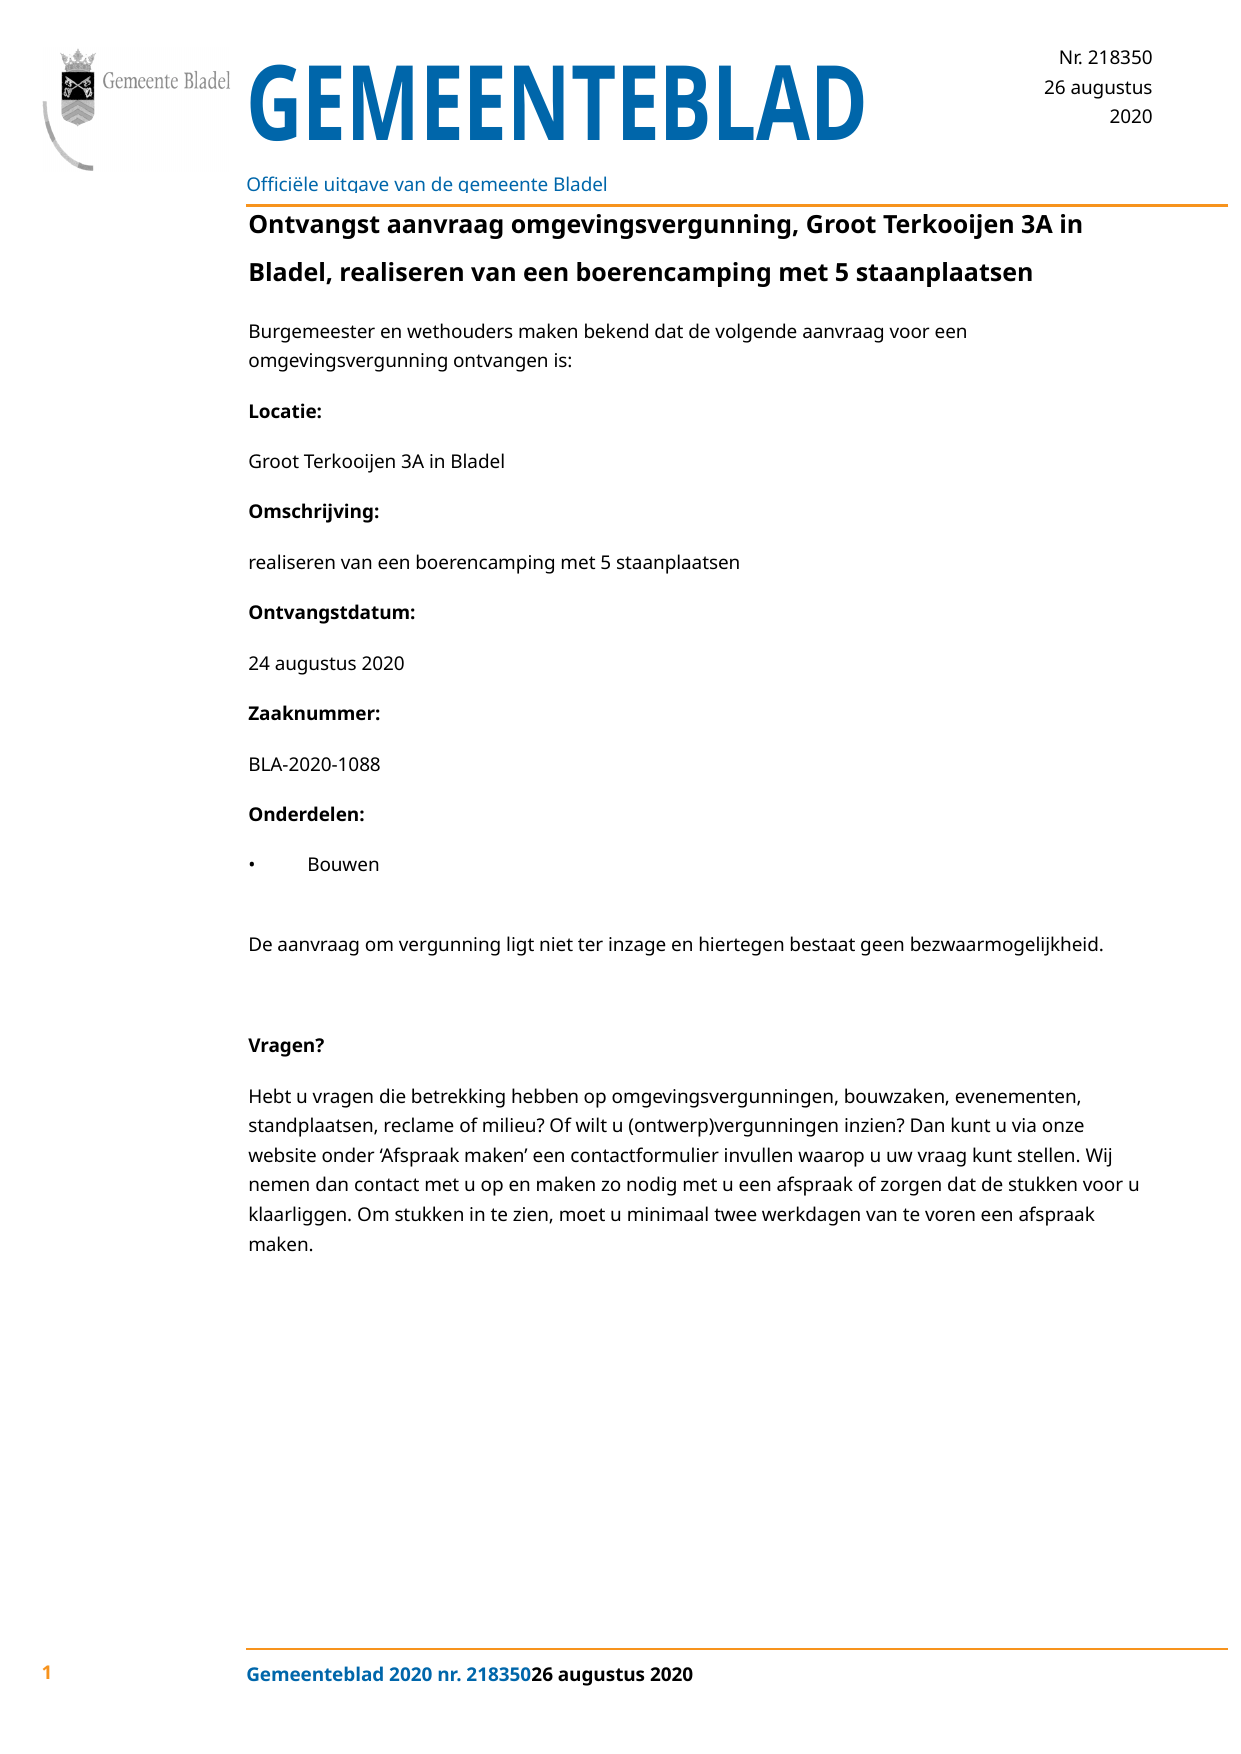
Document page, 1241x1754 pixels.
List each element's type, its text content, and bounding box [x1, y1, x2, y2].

text realiseren van een boerencamping met 5 staanplaatsen [248, 549, 1152, 575]
text Locatie: [248, 398, 1152, 424]
text Hebt u vragen die betrekking hebben op omgevingsvergunningen, bouwzaken, evenementen, standplaatsen, reclame of milieu? Of wilt u (ontwerp)vergunningen inzien? Dan kunt u via onze website onder ‘Afspraak maken’ een contactformulier invullen waarop u uw vraag kunt stellen. Wij nemen dan contact met u op en maken zo nodig met u een afspraak of zorgen dat de stukken voor u klaarliggen. Om stukken in te zien, moet u minimaal twee werkdagen van te voren een afspraak maken. [248, 1083, 1152, 1257]
text Vragen? [248, 1032, 1152, 1058]
text Burgemeester en wethouders maken bekend dat de volgende aanvraag voor een omgevingsvergunning ontvangen is: [248, 318, 1152, 373]
text Omschrijving: [248, 499, 1152, 524]
list Bouwen [248, 852, 1152, 877]
text Groot Terkooijen 3A in Bladel [248, 448, 1152, 474]
text Ontvangst aanvraag omgevingsvergunning, Groot Terkooijen 3A in Bladel, realiseren van een boerencamping met 5 staanplaatsen [248, 207, 1152, 288]
text Ontvangstdatum: [248, 599, 1152, 625]
text De aanvraag om vergunning ligt niet ter inzage en hiertegen bestaat geen bezwaarmogelijkheid. [248, 932, 1152, 957]
picture [41, 47, 231, 172]
text 24 augustus 2020 [248, 650, 1152, 676]
text Onderdelen: [248, 801, 1152, 827]
text Zaaknummer: [248, 700, 1152, 726]
text BLA-2020-1088 [248, 751, 1152, 777]
